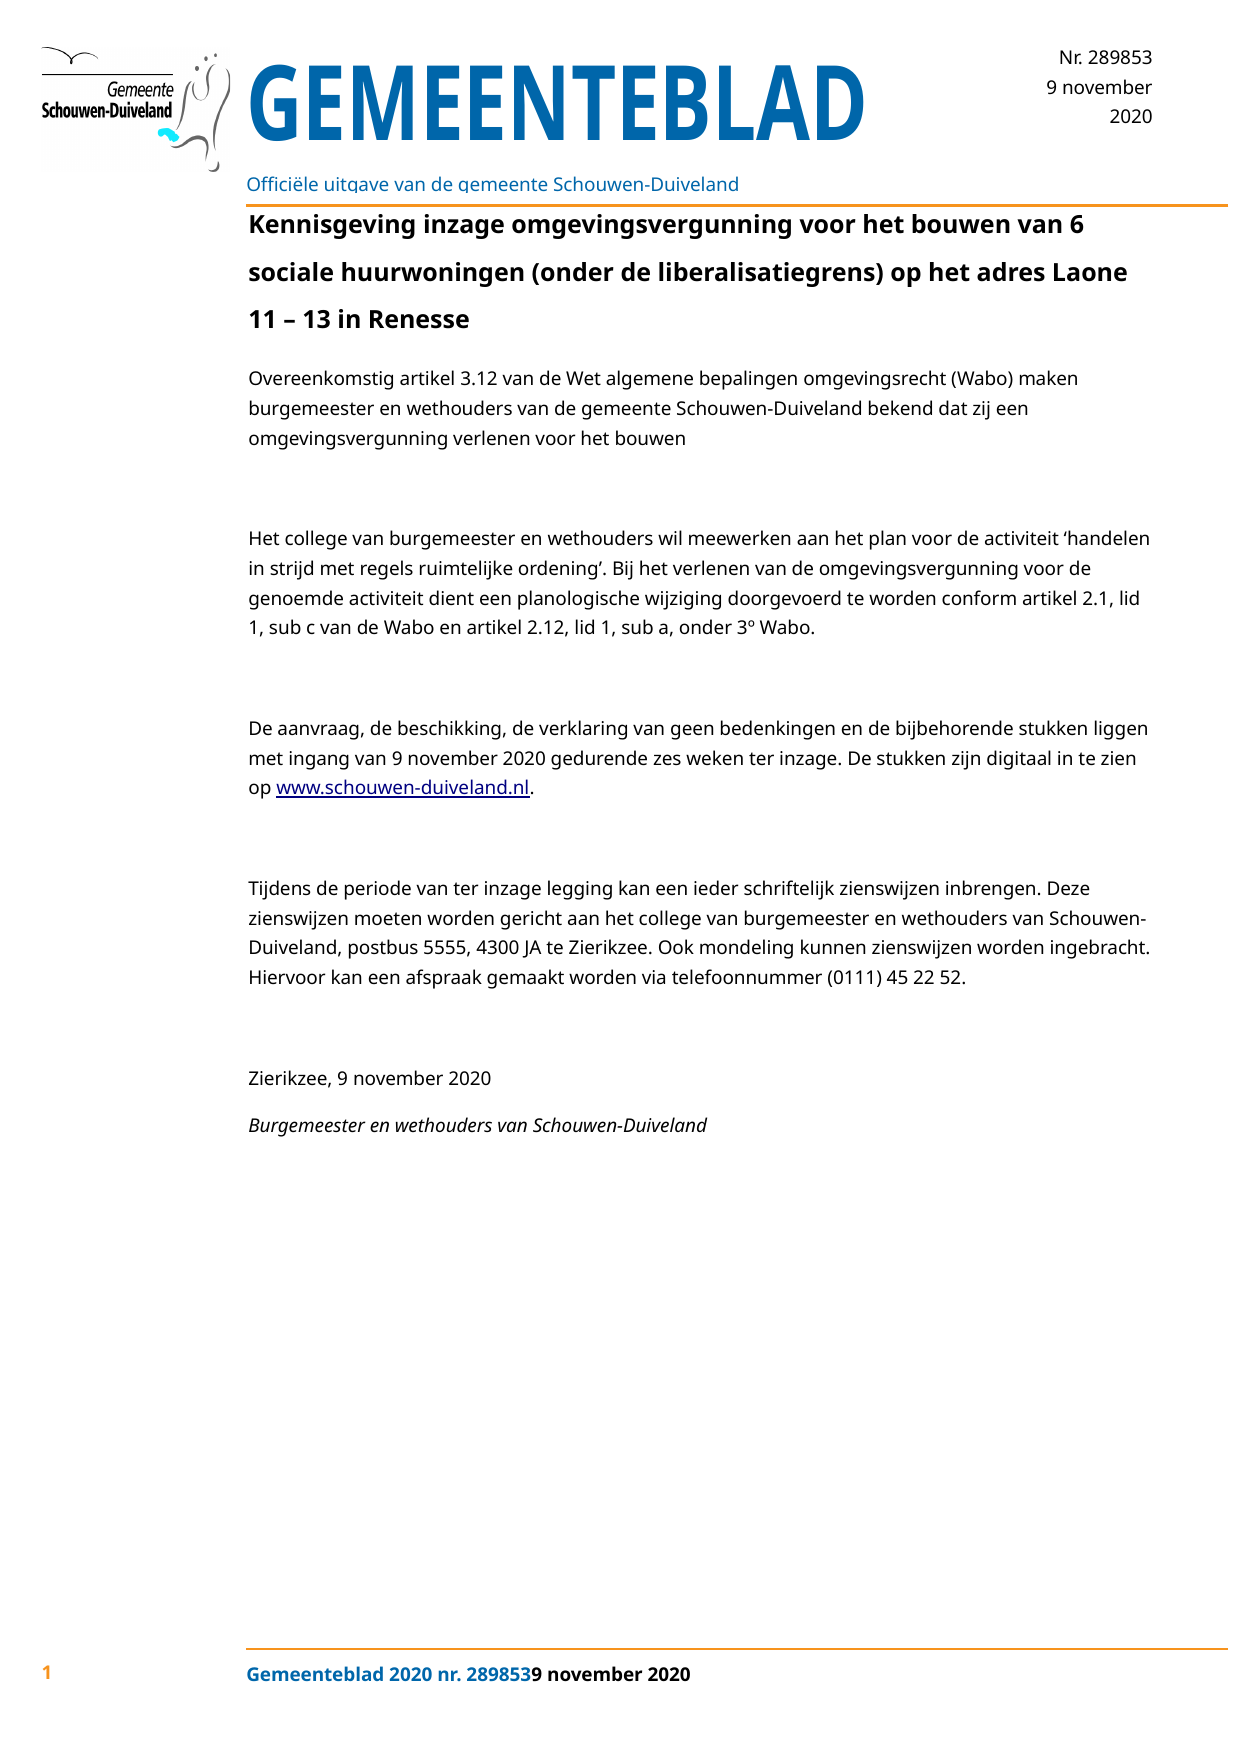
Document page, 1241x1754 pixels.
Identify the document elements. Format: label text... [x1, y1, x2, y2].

text Overeenkomstig artikel 3.12 van de Wet algemene bepalingen omgevingsrecht (Wabo) maken burgemeester en wethouders van de gemeente Schouwen-Duiveland bekend dat zij een omgevingsvergunning verlenen voor het bouwen [248, 366, 1152, 450]
text Burgemeester en wethouders van Schouwen-Duiveland [248, 1112, 1152, 1138]
text Zierikzee, 9 november 2020 [248, 1065, 1152, 1090]
picture [41, 47, 231, 172]
text Het college van burgemeester en wethouders wil meewerken aan het plan voor de activiteit ‘handelen in strijd met regels ruimtelijke ordening’. Bij het verlenen van de omgevingsvergunning voor de genoemde activiteit dient een planologische wijziging doorgevoerd te worden conform artikel 2.1, lid 1, sub c van de Wabo en artikel 2.12, lid 1, sub a, onder 3º Wabo. [248, 526, 1152, 640]
text Kennisgeving inzage omgevingsvergunning voor het bouwen van 6 sociale huurwoningen (onder de liberalisatiegrens) op het adres Laone 11 – 13 in Renesse [248, 207, 1152, 336]
text Tijdens de periode van ter inzage legging kan een ieder schriftelijk zienswijzen inbrengen. Deze zienswijzen moeten worden gericht aan het college van burgemeester en wethouders van Schouwen-Duiveland, postbus 5555, 4300 JA te Zierikzee. Ook mondeling kunnen zienswijzen worden ingebracht. Hiervoor kan een afspraak gemaakt worden via telefoonnummer (0111) 45 22 52. [248, 875, 1152, 989]
text De aanvraag, de beschikking, de verklaring van geen bedenkingen en de bijbehorende stukken liggen met ingang van 9 november 2020 gedurende zes weken ter inzage. De stukken zijn digitaal in te zien op www.schouwen-duiveland.nl. [248, 715, 1152, 800]
